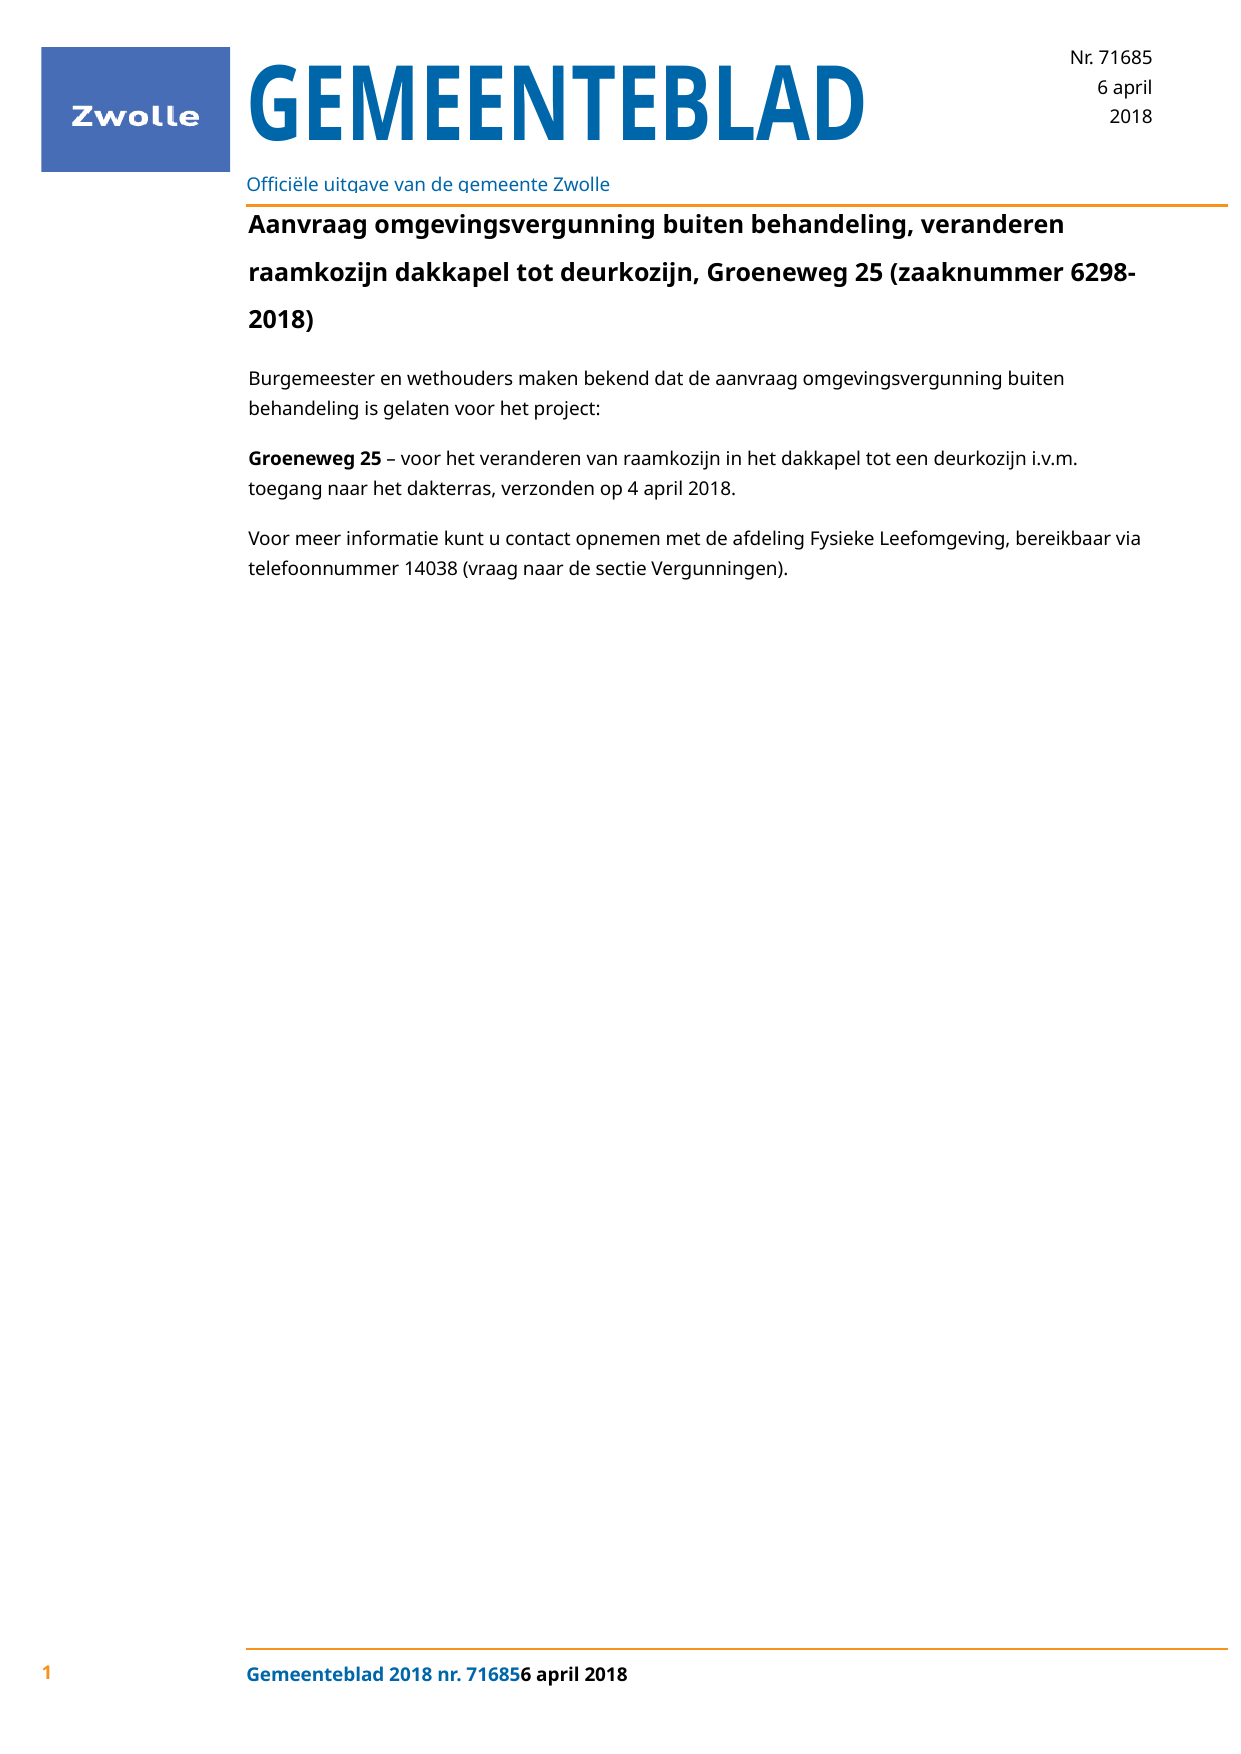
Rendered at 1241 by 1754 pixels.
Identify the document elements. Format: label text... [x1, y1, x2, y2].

text Voor meer informatie kunt u contact opnemen met de afdeling Fysieke Leefomgeving, bereikbaar via telefoonnummer 14038 (vraag naar de sectie Vergunningen). [248, 526, 1152, 581]
text Aanvraag omgevingsvergunning buiten behandeling, veranderen raamkozijn dakkapel tot deurkozijn, Groeneweg 25 (zaaknummer 6298-2018) [248, 207, 1152, 336]
text Burgemeester en wethouders maken bekend dat de aanvraag omgevingsvergunning buiten behandeling is gelaten voor het project: [248, 366, 1152, 421]
text Groeneweg 25 – voor het veranderen van raamkozijn in het dakkapel tot een deurkozijn i.v.m. toegang naar het dakterras, verzonden op 4 april 2018. [248, 446, 1152, 501]
picture [41, 47, 231, 172]
